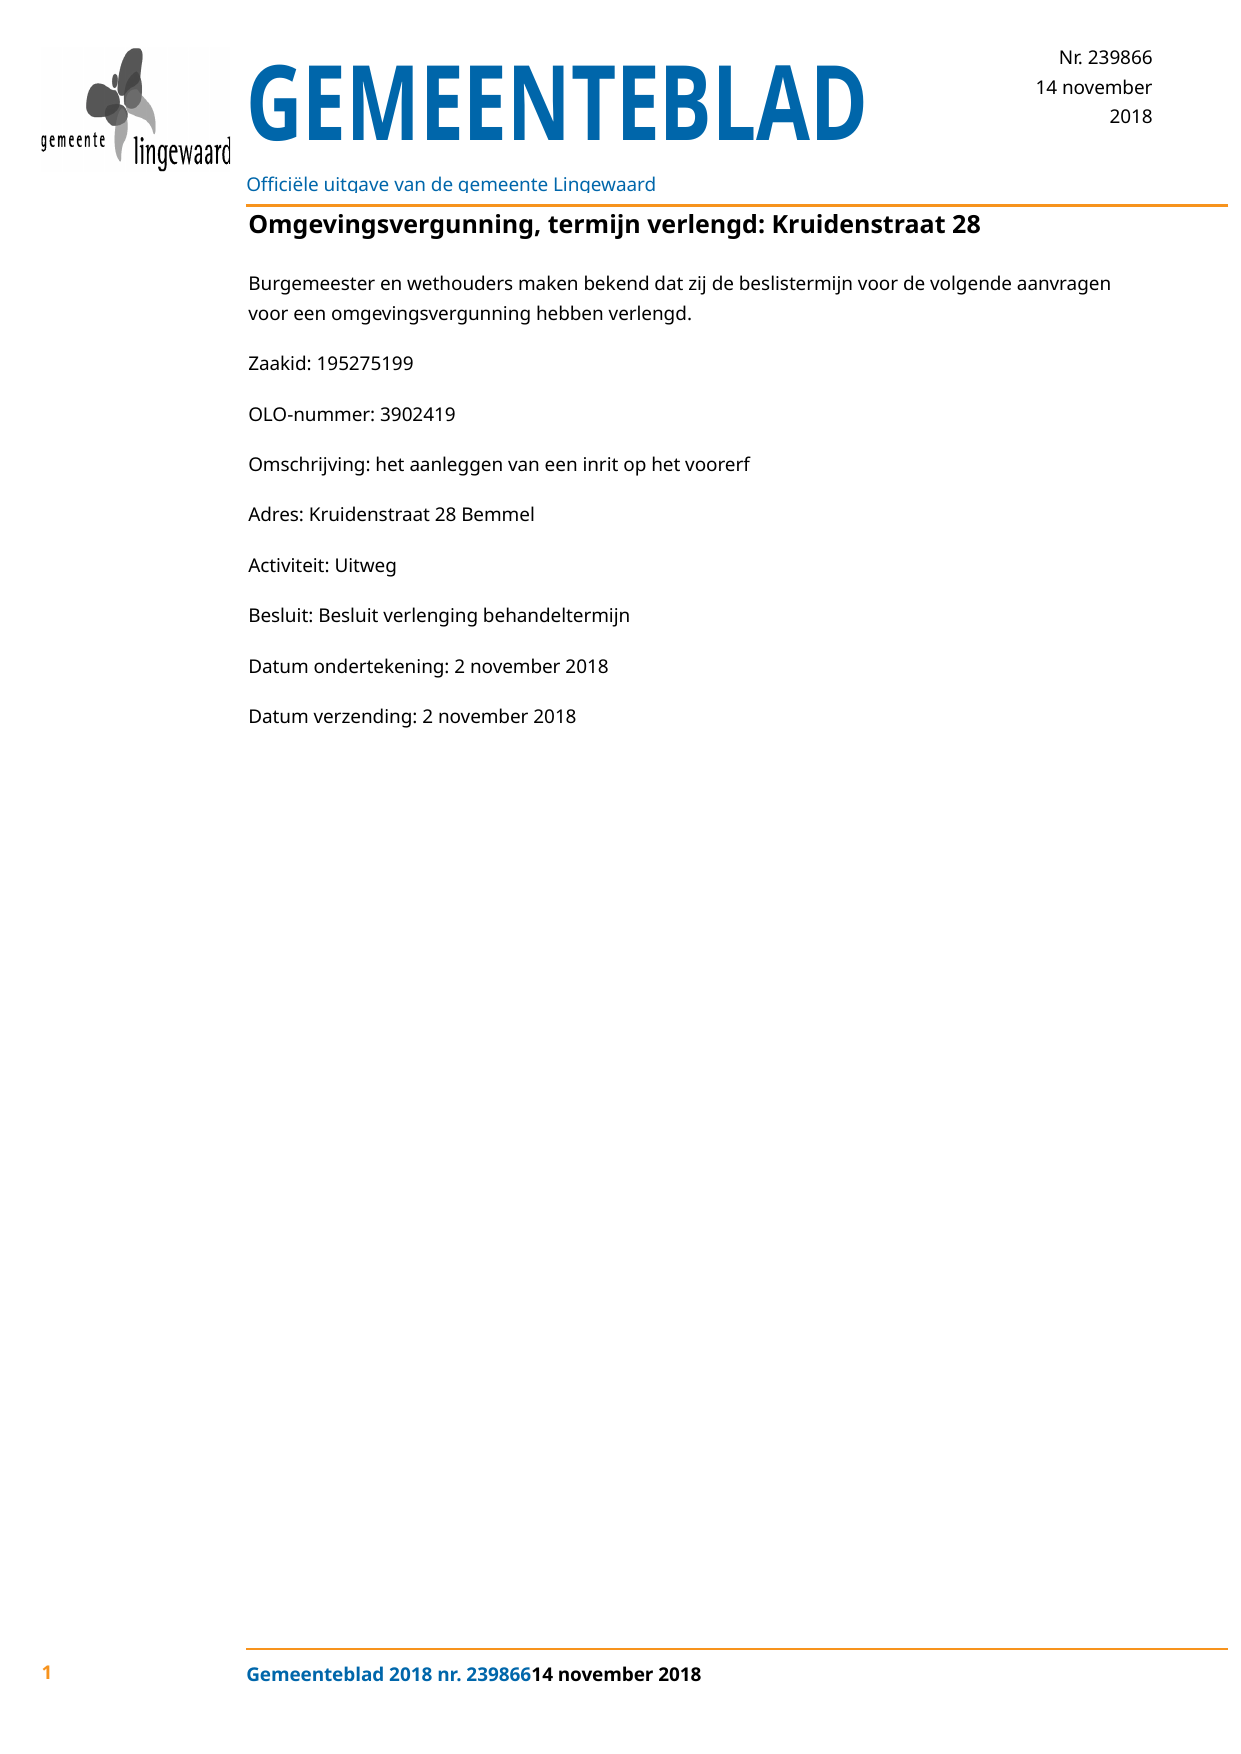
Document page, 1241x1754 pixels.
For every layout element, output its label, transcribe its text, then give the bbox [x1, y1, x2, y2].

text Omschrijving: het aanleggen van een inrit op het voorerf [248, 451, 1152, 477]
text Omgevingsvergunning, termijn verlengd: Kruidenstraat 28 [248, 207, 1152, 241]
text OLO-nummer: 3902419 [248, 401, 1152, 426]
text Activiteit: Uitweg [248, 552, 1152, 578]
text Datum ondertekening: 2 november 2018 [248, 653, 1152, 678]
text Besluit: Besluit verlenging behandeltermijn [248, 602, 1152, 628]
text Adres: Kruidenstraat 28 Bemmel [248, 502, 1152, 527]
text Datum verzending: 2 november 2018 [248, 703, 1152, 729]
text Zaakid: 195275199 [248, 350, 1152, 376]
text Burgemeester en wethouders maken bekend dat zij de beslistermijn voor de volgende aanvragen voor een omgevingsvergunning hebben verlengd. [248, 270, 1152, 326]
picture [41, 47, 231, 172]
